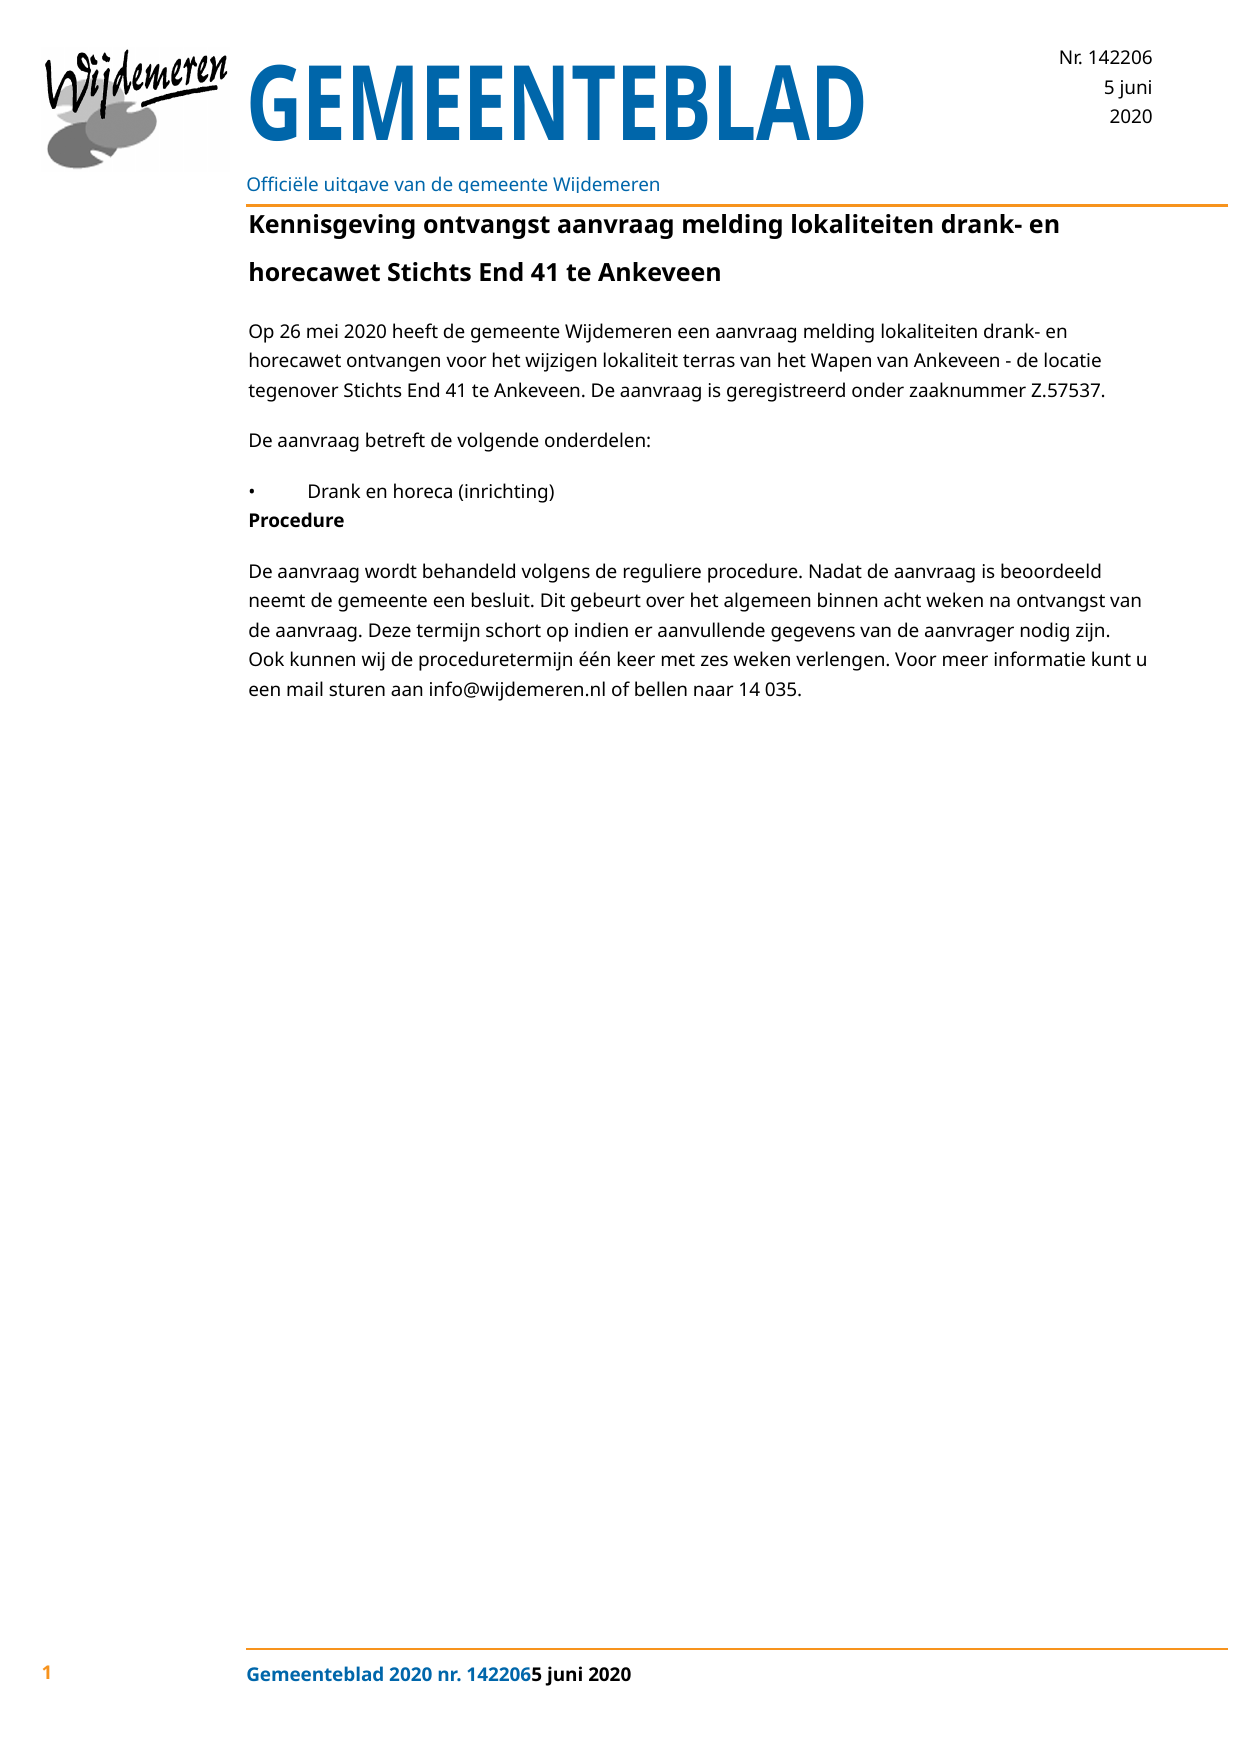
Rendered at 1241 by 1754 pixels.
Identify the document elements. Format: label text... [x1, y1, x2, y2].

picture [41, 47, 231, 172]
text De aanvraag betreft de volgende onderdelen: [248, 427, 1152, 453]
text Procedure [248, 507, 1152, 533]
text Kennisgeving ontvangst aanvraag melding lokaliteiten drank- en horecawet Stichts End 41 te Ankeveen [248, 207, 1152, 288]
list Drank en horeca (inrichting) [248, 478, 1152, 504]
text De aanvraag wordt behandeld volgens de reguliere procedure. Nadat de aanvraag is beoordeeld neemt de gemeente een besluit. Dit gebeurt over het algemeen binnen acht weken na ontvangst van de aanvraag. Deze termijn schort op indien er aanvullende gegevens van de aanvrager nodig zijn. Ook kunnen wij de proceduretermijn één keer met zes weken verlengen. Voor meer informatie kunt u een mail sturen aan info@wijdemeren.nl of bellen naar 14 035. [248, 558, 1152, 702]
text Op 26 mei 2020 heeft de gemeente Wijdemeren een aanvraag melding lokaliteiten drank- en horecawet ontvangen voor het wijzigen lokaliteit terras van het Wapen van Ankeveen - de locatie tegenover Stichts End 41 te Ankeveen. De aanvraag is geregistreerd onder zaaknummer Z.57537. [248, 318, 1152, 403]
